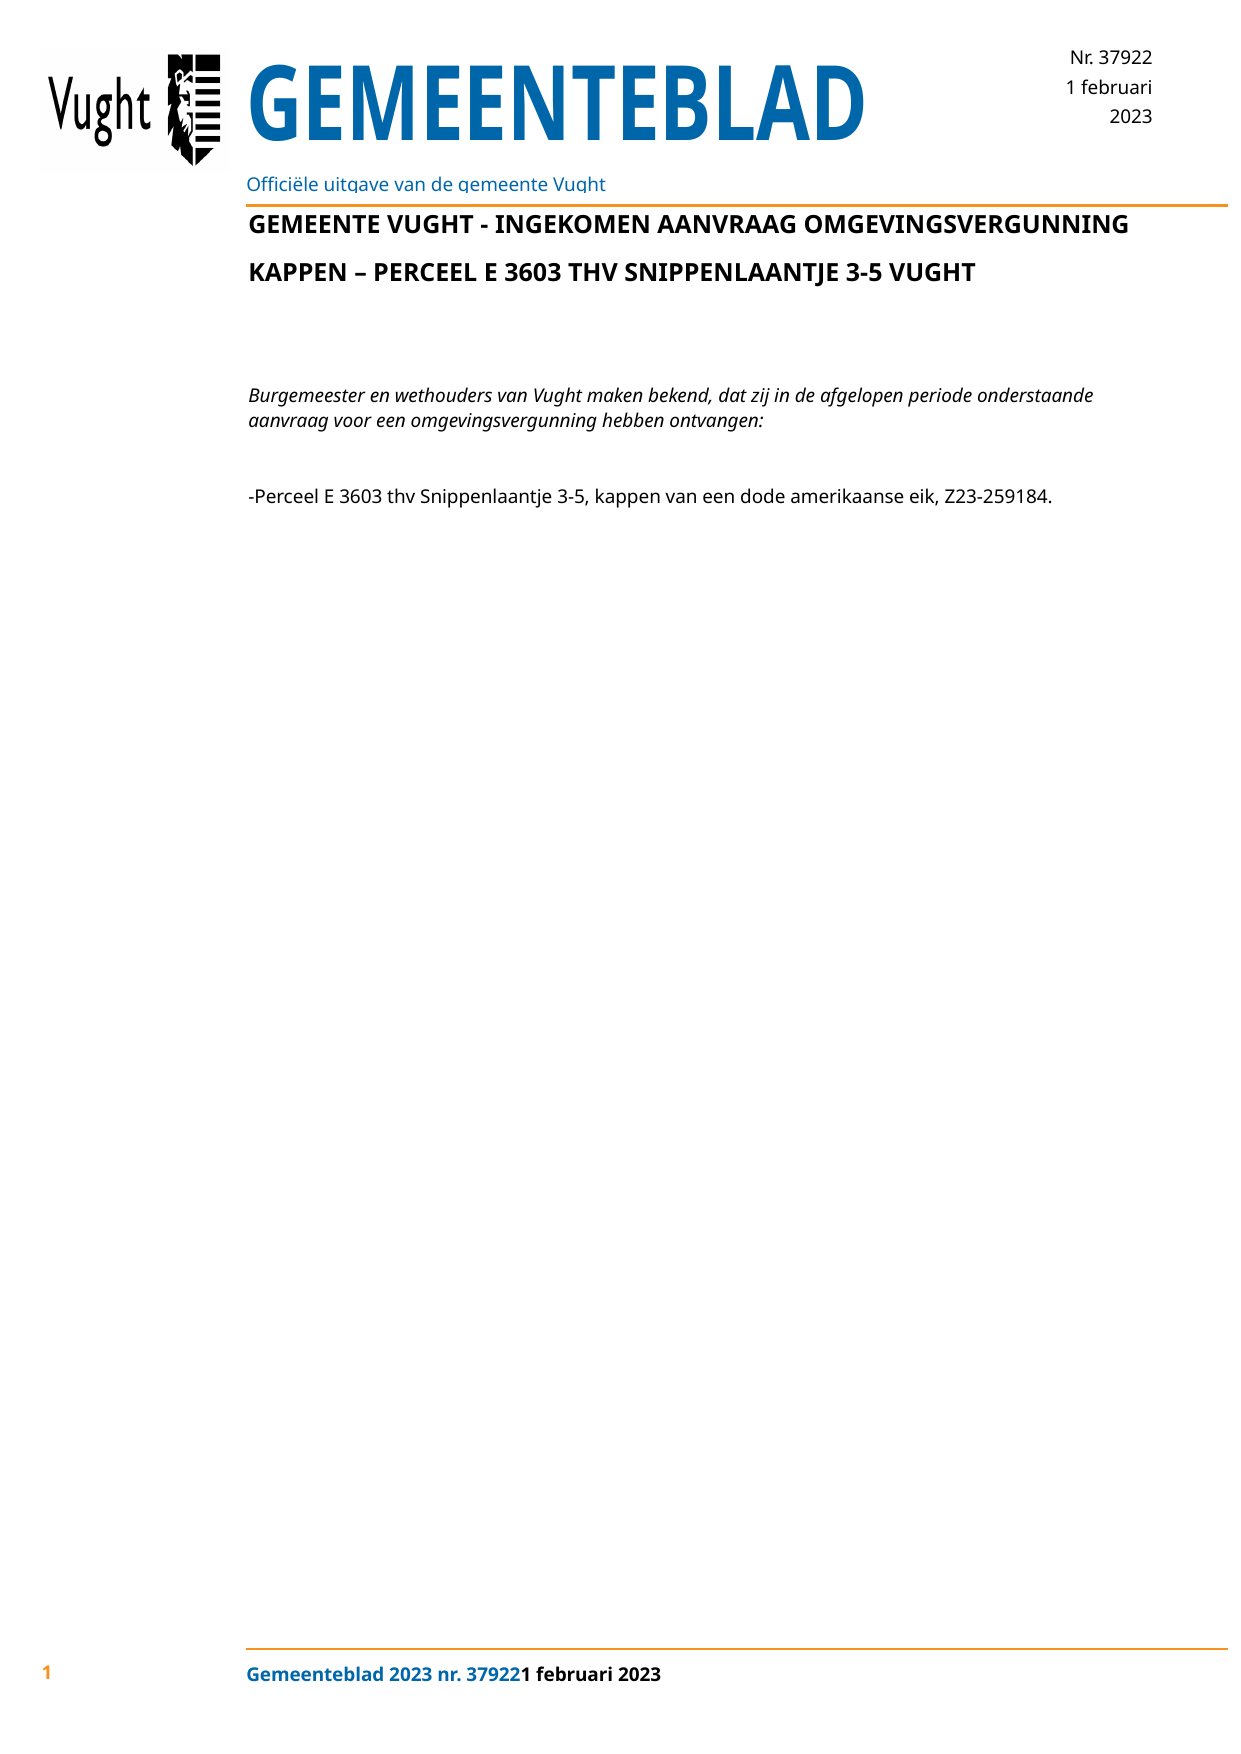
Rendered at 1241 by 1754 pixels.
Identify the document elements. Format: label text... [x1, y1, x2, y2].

text Burgemeester en wethouders van Vught maken bekend, dat zij in de afgelopen periode onderstaande aanvraag voor een omgevingsvergunning hebben ontvangen: [248, 382, 1152, 433]
text GEMEENTE VUGHT - INGEKOMEN AANVRAAG OMGEVINGSVERGUNNING KAPPEN – PERCEEL E 3603 THV SNIPPENLAANTJE 3-5 VUGHT [248, 207, 1152, 288]
picture [41, 47, 231, 172]
text -Perceel E 3603 thv Snippenlaantje 3-5, kappen van een dode amerikaanse eik, Z23-259184. [248, 484, 1152, 509]
